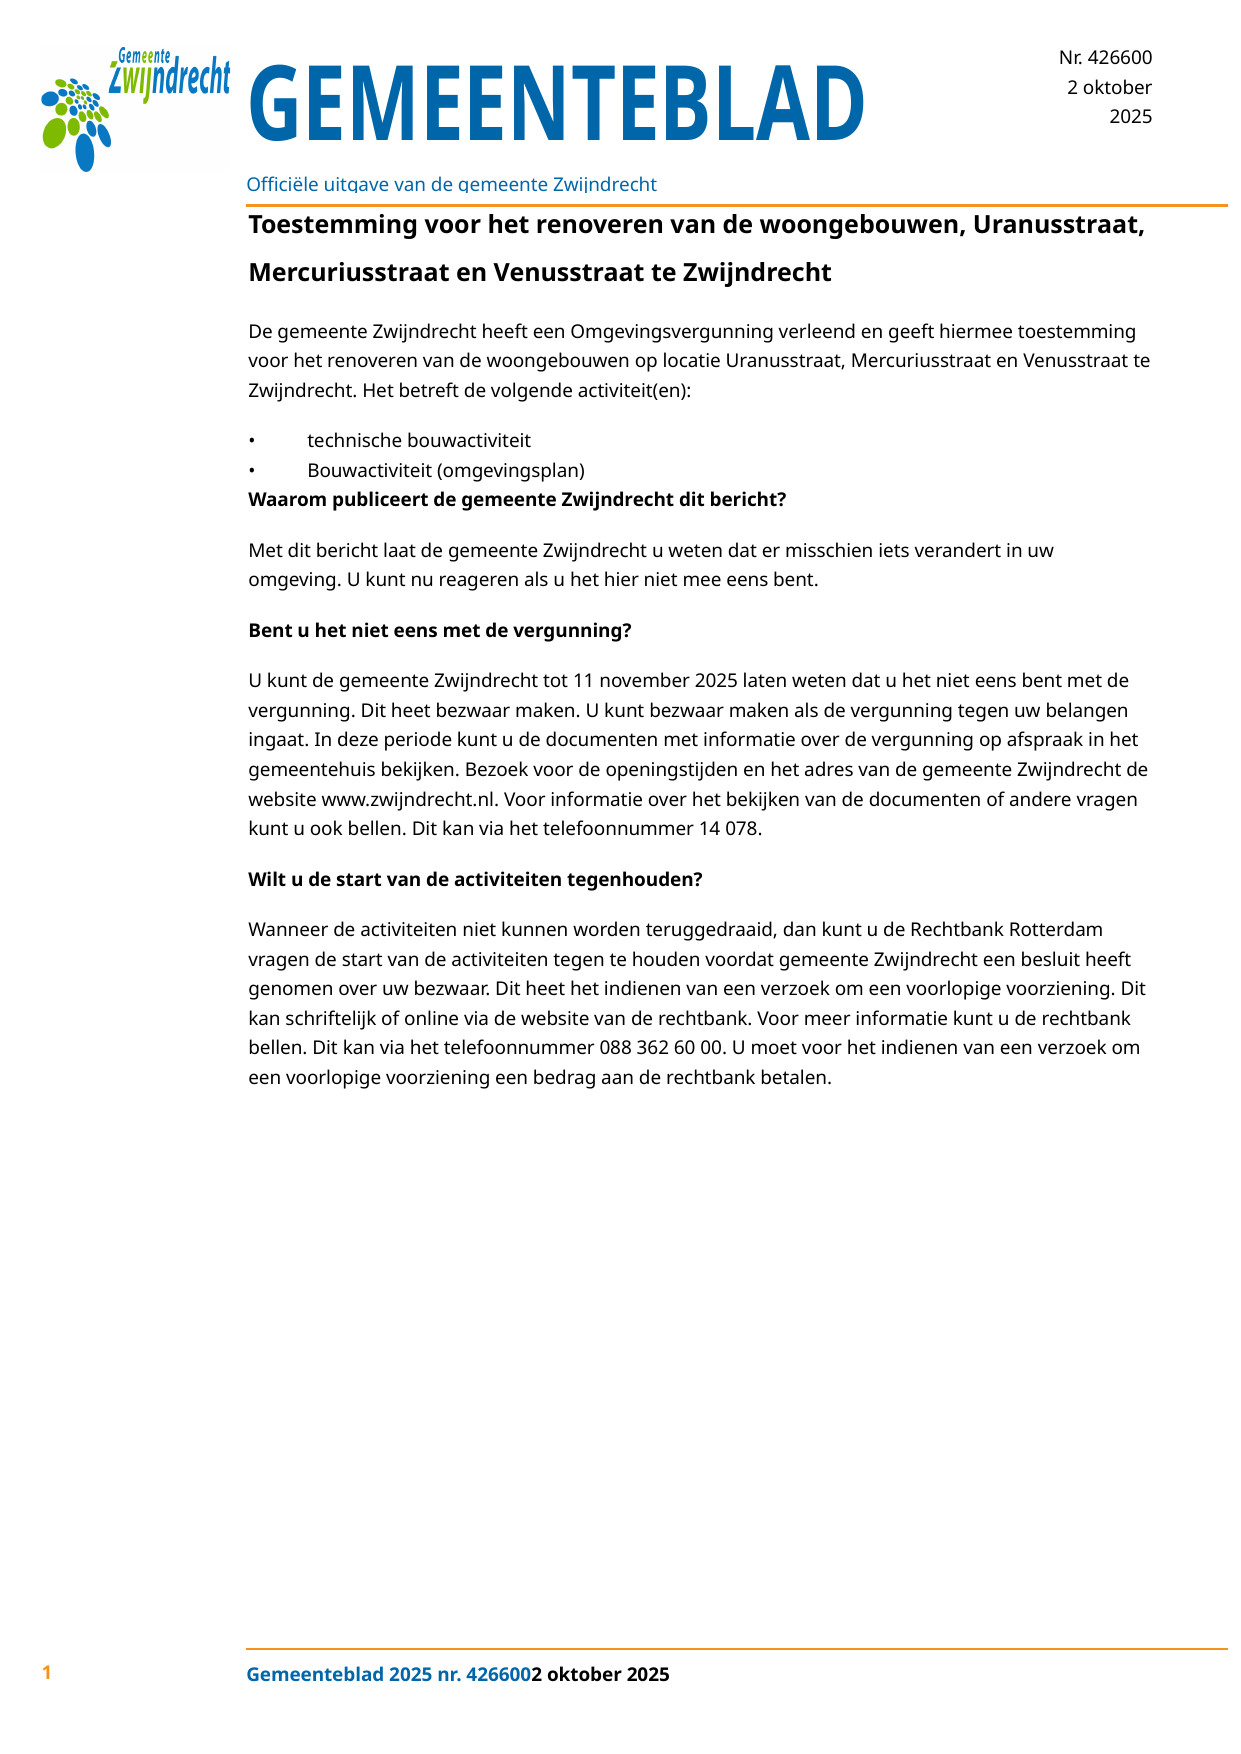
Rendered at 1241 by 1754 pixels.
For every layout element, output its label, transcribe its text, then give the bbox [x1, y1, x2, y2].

text U kunt de gemeente Zwijndrecht tot 11 november 2025 laten weten dat u het niet eens bent met de vergunning. Dit heet bezwaar maken. U kunt bezwaar maken als de vergunning tegen uw belangen ingaat. In deze periode kunt u de documenten met informatie over de vergunning op afspraak in het gemeentehuis bekijken. Bezoek voor de openingstijden en het adres van de gemeente Zwijndrecht de website www.zwijndrecht.nl. Voor informatie over het bekijken van de documenten of andere vragen kunt u ook bellen. Dit kan via het telefoonnummer 14 078. [248, 667, 1152, 841]
list Bouwactiviteit (omgevingsplan) [248, 457, 1152, 483]
text Bent u het niet eens met de vergunning? [248, 617, 1152, 643]
text Wanneer de activiteiten niet kunnen worden teruggedraaid, dan kunt u de Rechtbank Rotterdam vragen de start van de activiteiten tegen te houden voordat gemeente Zwijndrecht een besluit heeft genomen over uw bezwaar. Dit heet het indienen van een verzoek om een voorlopige voorziening. Dit kan schriftelijk of online via de website van de rechtbank. Voor meer informatie kunt u de rechtbank bellen. Dit kan via het telefoonnummer 088 362 60 00. U moet voor het indienen van een verzoek om een voorlopige voorziening een bedrag aan de rechtbank betalen. [248, 916, 1152, 1090]
text Wilt u de start van de activiteiten tegenhouden? [248, 866, 1152, 892]
picture [41, 47, 231, 172]
text De gemeente Zwijndrecht heeft een Omgevingsvergunning verleend en geeft hiermee toestemming voor het renoveren van de woongebouwen op locatie Uranusstraat, Mercuriusstraat en Venusstraat te Zwijndrecht. Het betreft de volgende activiteit(en): [248, 318, 1152, 403]
text Met dit bericht laat de gemeente Zwijndrecht u weten dat er misschien iets verandert in uw omgeving. U kunt nu reageren als u het hier niet mee eens bent. [248, 537, 1152, 592]
text Toestemming voor het renoveren van de woongebouwen, Uranusstraat, Mercuriusstraat en Venusstraat te Zwijndrecht [248, 207, 1152, 288]
list technische bouwactiviteit [248, 427, 1152, 453]
text Waarom publiceert de gemeente Zwijndrecht dit bericht? [248, 487, 1152, 512]
